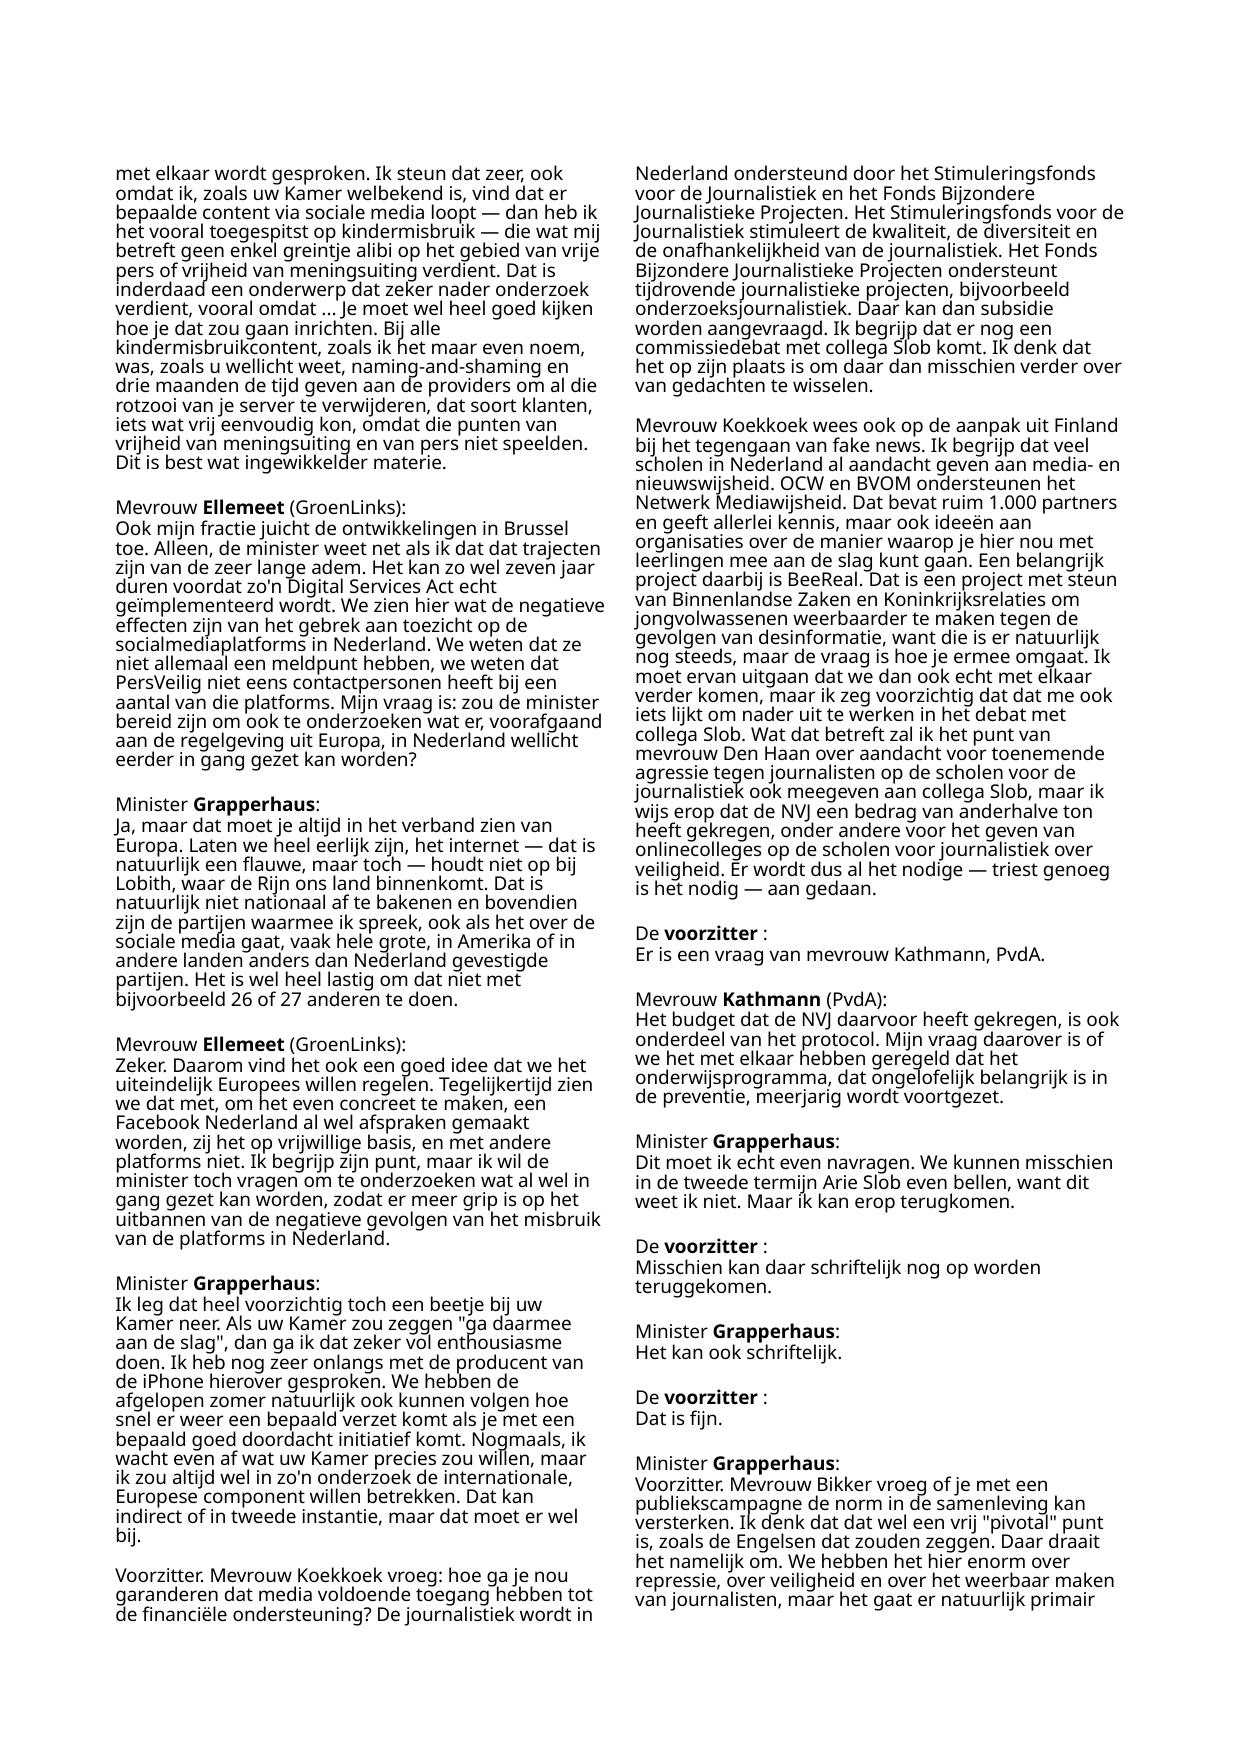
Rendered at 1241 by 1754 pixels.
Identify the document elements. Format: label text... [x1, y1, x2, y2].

text Voorzitter. Mevrouw Koekkoek vroeg: hoe ga je nou garanderen dat media voldoende toegang hebben tot de financiële ondersteuning? De journalistiek wordt in [115, 1567, 605, 1625]
text Ja, maar dat moet je altijd in het verband zien van Europa. Laten we heel eerlijk zijn, het internet — dat is natuurlijk een flauwe, maar toch — houdt niet op bij Lobith, waar de Rijn ons land binnenkomt. Dat is natuurlijk niet nationaal af te bakenen en bovendien zijn de partijen waarmee ik spreek, ook als het over de sociale media gaat, vaak hele grote, in Amerika of in andere landen anders dan Nederland gevestigde partijen. Het is wel heel lastig om dat niet met bijvoorbeeld 26 of 27 anderen te doen. [115, 817, 605, 1010]
text Het kan ook schriftelijk. [635, 1344, 1125, 1363]
text Minister Grapperhaus: [115, 792, 605, 817]
text met elkaar wordt gesproken. Ik steun dat zeer, ook omdat ik, zoals uw Kamer welbekend is, vind dat er bepaalde content via sociale media loopt — dan heb ik het vooral toegespitst op kindermisbruik — die wat mij betreft geen enkel greintje alibi op het gebied van vrije pers of vrijheid van meningsuiting verdient. Dat is inderdaad een onderwerp dat zeker nader onderzoek verdient, vooral omdat ... Je moet wel heel goed kijken hoe je dat zou gaan inrichten. Bij alle kindermisbruikcontent, zoals ik het maar even noem, was, zoals u wellicht weet, naming-and-shaming en drie maanden de tijd geven aan de providers om al die rotzooi van je server te verwijderen, dat soort klanten, iets wat vrij eenvoudig kon, omdat die punten van vrijheid van meningsuiting en van pers niet speelden. Dit is best wat ingewikkelder materie. [115, 165, 605, 474]
text Zeker. Daarom vind het ook een goed idee dat we het uiteindelijk Europees willen regelen. Tegelijkertijd zien we dat met, om het even concreet te maken, een Facebook Nederland al wel afspraken gemaakt worden, zij het op vrijwillige basis, en met andere platforms niet. Ik begrijp zijn punt, maar ik wil de minister toch vragen om te onderzoeken wat al wel in gang gezet kan worden, zodat er meer grip is op het uitbannen van de negatieve gevolgen van het misbruik van de platforms in Nederland. [115, 1057, 605, 1249]
text Minister Grapperhaus: [635, 1450, 1125, 1476]
text Mevrouw Kathmann (PvdA): [635, 986, 1125, 1011]
text Mevrouw Ellemeet (GroenLinks): [115, 1031, 605, 1057]
text Misschien kan daar schriftelijk nog op worden teruggekomen. [635, 1259, 1125, 1297]
text De voorzitter : [635, 1233, 1125, 1259]
text Voorzitter. Mevrouw Bikker vroeg of je met een publiekscampagne de norm in de samenleving kan versterken. Ik denk dat dat wel een vrij "pivotal" punt is, zoals de Engelsen dat zouden zeggen. Daar draait het namelijk om. We hebben het hier enorm over repressie, over veiligheid en over het weerbaar maken van journalisten, maar het gaat er natuurlijk primair [635, 1476, 1125, 1610]
text Ik leg dat heel voorzichtig toch een beetje bij uw Kamer neer. Als uw Kamer zou zeggen "ga daarmee aan de slag", dan ga ik dat zeker vol enthousiasme doen. Ik heb nog zeer onlangs met de producent van de iPhone hierover gesproken. We hebben de afgelopen zomer natuurlijk ook kunnen volgen hoe snel er weer een bepaald verzet komt als je met een bepaald goed doordacht initiatief komt. Nogmaals, ik wacht even af wat uw Kamer precies zou willen, maar ik zou altijd wel in zo'n onderzoek de internationale, Europese component willen betrekken. Dat kan indirect of in tweede instantie, maar dat moet er wel bij. [115, 1296, 605, 1546]
text Dat is fijn. [635, 1410, 1125, 1429]
text De voorzitter : [635, 1384, 1125, 1410]
text Minister Grapperhaus: [115, 1270, 605, 1296]
text Mevrouw Ellemeet (GroenLinks): [115, 494, 605, 520]
text Mevrouw Koekkoek wees ook op de aanpak uit Finland bij het tegengaan van fake news. Ik begrijp dat veel scholen in Nederland al aandacht geven aan media- en nieuwswijsheid. OCW en BVOM ondersteunen het Netwerk Mediawijsheid. Dat bevat ruim 1.000 partners en geeft allerlei kennis, maar ook ideeën aan organisaties over de manier waarop je hier nou met leerlingen mee aan de slag kunt gaan. Een belangrijk project daarbij is BeeReal. Dat is een project met steun van Binnenlandse Zaken en Koninkrijksrelaties om jongvolwassenen weerbaarder te maken tegen de gevolgen van desinformatie, want die is er natuurlijk nog steeds, maar de vraag is hoe je ermee omgaat. Ik moet ervan uitgaan dat we dan ook echt met elkaar verder komen, maar ik zeg voorzichtig dat dat me ook iets lijkt om nader uit te werken in het debat met collega Slob. Wat dat betreft zal ik het punt van mevrouw Den Haan over aandacht voor toenemende agressie tegen journalisten op de scholen voor de journalistiek ook meegeven aan collega Slob, maar ik wijs erop dat de NVJ een bedrag van anderhalve ton heeft gekregen, onder andere voor het geven van onlinecolleges op de scholen voor journalistiek over veiligheid. Er wordt dus al het nodige — triest genoeg is het nodig — aan gedaan. [635, 417, 1125, 899]
text Dit moet ik echt even navragen. We kunnen misschien in de tweede termijn Arie Slob even bellen, want dit weet ik niet. Maar ik kan erop terugkomen. [635, 1154, 1125, 1212]
text Minister Grapperhaus: [635, 1129, 1125, 1154]
text Het budget dat de NVJ daarvoor heeft gekregen, is ook onderdeel van het protocol. Mijn vraag daarover is of we het met elkaar hebben geregeld dat het onderwijsprogramma, dat ongelofelijk belangrijk is in de preventie, meerjarig wordt voortgezet. [635, 1011, 1125, 1108]
text Ook mijn fractie juicht de ontwikkelingen in Brussel toe. Alleen, de minister weet net als ik dat dat trajecten zijn van de zeer lange adem. Het kan zo wel zeven jaar duren voordat zo'n Digital Services Act echt geïmplementeerd wordt. We zien hier wat de negatieve effecten zijn van het gebrek aan toezicht op de socialmediaplatforms in Nederland. We weten dat ze niet allemaal een meldpunt hebben, we weten dat PersVeilig niet eens contactpersonen heeft bij een aantal van die platforms. Mijn vraag is: zou de minister bereid zijn om ook te onderzoeken wat er, voorafgaand aan de regelgeving uit Europa, in Nederland wellicht eerder in gang gezet kan worden? [115, 520, 605, 771]
text Er is een vraag van mevrouw Kathmann, PvdA. [635, 946, 1125, 965]
text Minister Grapperhaus: [635, 1318, 1125, 1344]
text De voorzitter : [635, 920, 1125, 946]
text Nederland ondersteund door het Stimuleringsfonds voor de Journalistiek en het Fonds Bijzondere Journalistieke Projecten. Het Stimuleringsfonds voor de Journalistiek stimuleert de kwaliteit, de diversiteit en de onafhankelijkheid van de journalistiek. Het Fonds Bijzondere Journalistieke Projecten ondersteunt tijdrovende journalistieke projecten, bijvoorbeeld onderzoeksjournalistiek. Daar kan dan subsidie worden aangevraagd. Ik begrijp dat er nog een commissiedebat met collega Slob komt. Ik denk dat het op zijn plaats is om daar dan misschien verder over van gedachten te wisselen. [635, 165, 1125, 397]
